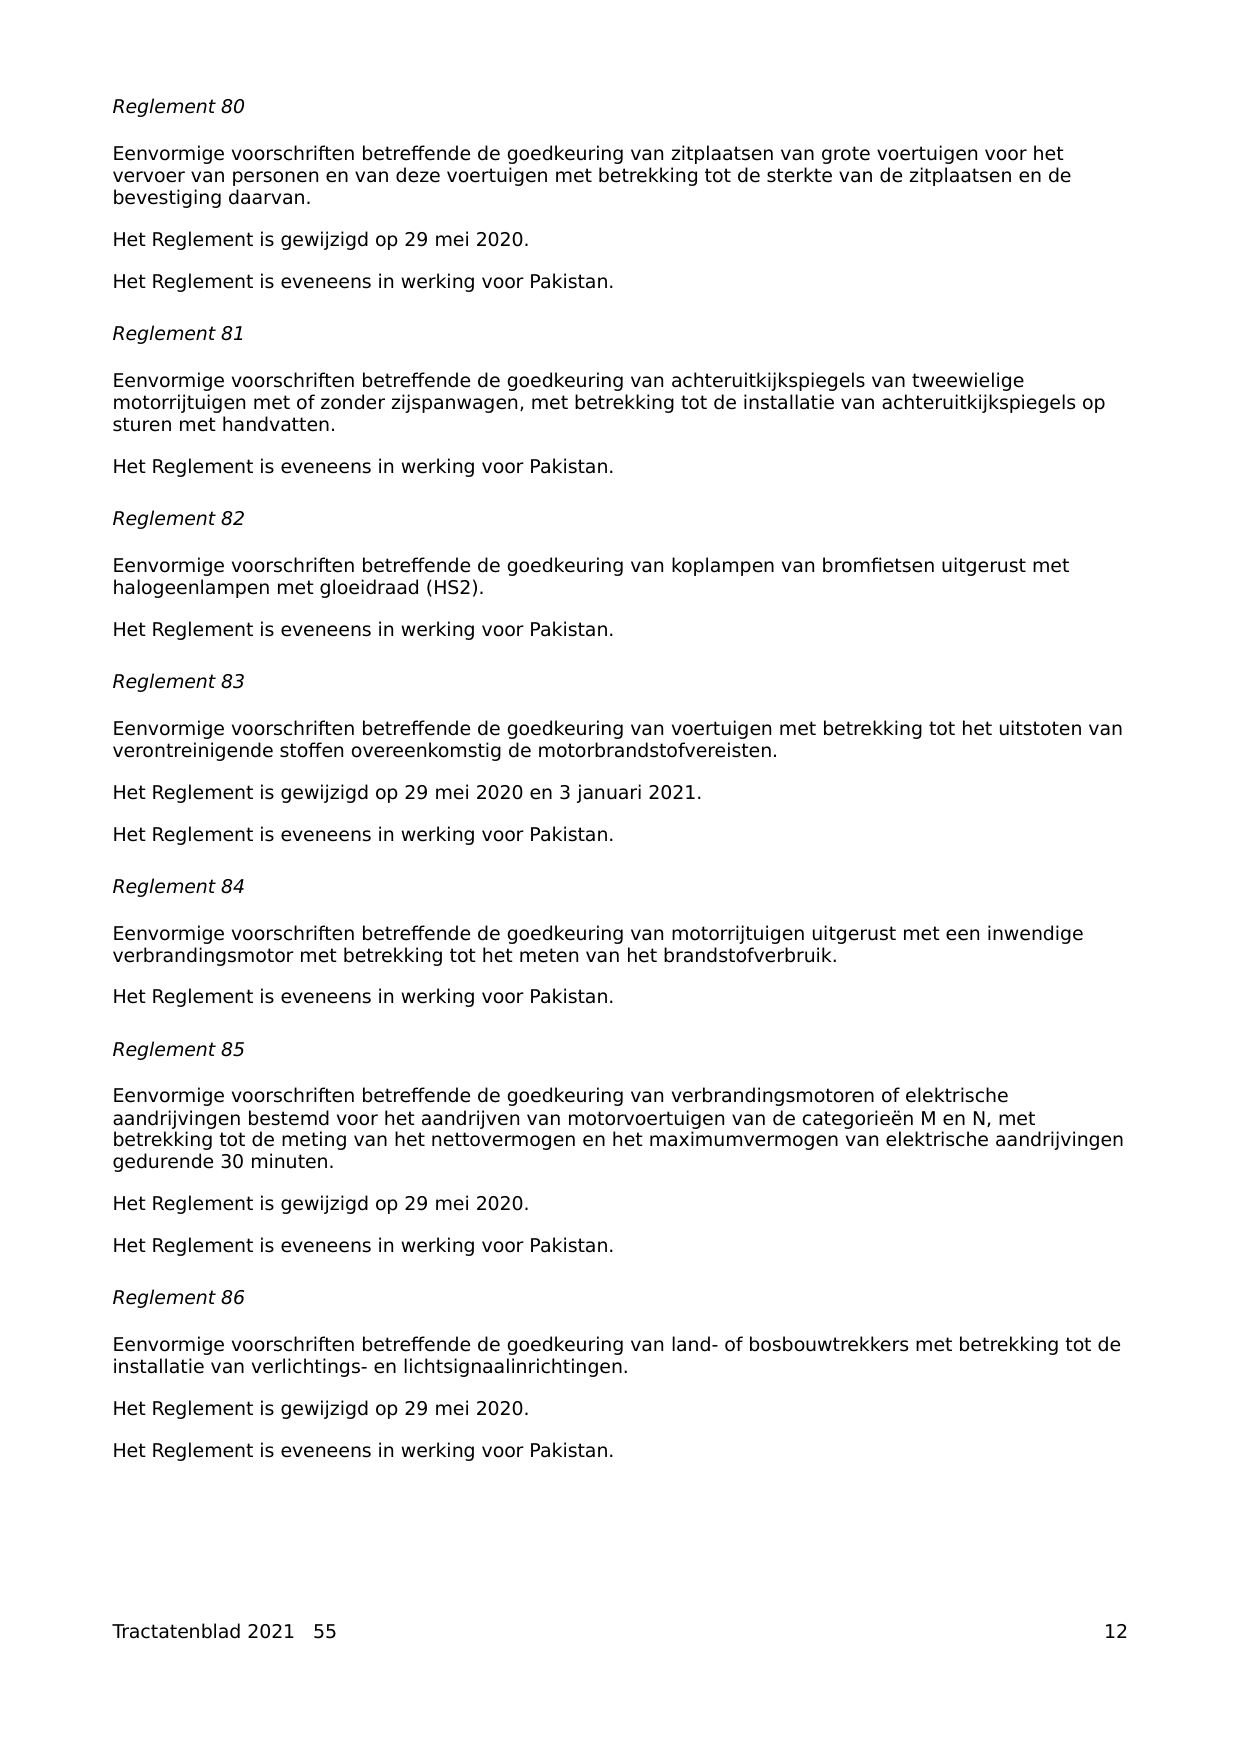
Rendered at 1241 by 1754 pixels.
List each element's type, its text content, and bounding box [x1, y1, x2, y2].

subtitle Reglement 84 [112, 876, 1128, 897]
text Het Reglement is eveneens in werking voor Pakistan. [112, 619, 1128, 641]
text Het Reglement is gewijzigd op 29 mei 2020. [112, 229, 1128, 251]
subtitle Reglement 83 [112, 671, 1128, 693]
text Het Reglement is eveneens in werking voor Pakistan. [112, 1440, 1128, 1462]
text Het Reglement is eveneens in werking voor Pakistan. [112, 1235, 1128, 1257]
subtitle Reglement 80 [112, 96, 1128, 118]
text Het Reglement is gewijzigd op 29 mei 2020 en 3 januari 2021. [112, 782, 1128, 803]
text Het Reglement is gewijzigd op 29 mei 2020. [112, 1398, 1128, 1420]
subtitle Reglement 82 [112, 508, 1128, 530]
text Eenvormige voorschriften betreffende de goedkeuring van koplampen van bromfietsen uitgerust met halogeenlampen met gloeidraad (HS2). [112, 555, 1128, 599]
text Het Reglement is eveneens in werking voor Pakistan. [112, 986, 1128, 1008]
text Eenvormige voorschriften betreffende de goedkeuring van land- of bosbouwtrekkers met betrekking tot de installatie van verlichtings- en lichtsignaalinrichtingen. [112, 1334, 1128, 1378]
text Eenvormige voorschriften betreffende de goedkeuring van voertuigen met betrekking tot het uitstoten van verontreinigende stoffen overeenkomstig de motorbrandstofvereisten. [112, 718, 1128, 762]
text Eenvormige voorschriften betreffende de goedkeuring van verbrandingsmotoren of elektrische aandrijvingen bestemd voor het aandrijven van motorvoertuigen van de categorieën M en N, met betrekking tot de meting van het nettovermogen en het maximumvermogen van elektrische aandrijvingen gedurende 30 minuten. [112, 1085, 1128, 1173]
text Eenvormige voorschriften betreffende de goedkeuring van motorrijtuigen uitgerust met een inwendige verbrandingsmotor met betrekking tot het meten van het brandstofverbruik. [112, 922, 1128, 966]
text Het Reglement is eveneens in werking voor Pakistan. [112, 456, 1128, 478]
text Eenvormige voorschriften betreffende de goedkeuring van zitplaatsen van grote voertuigen voor het vervoer van personen en van deze voertuigen met betrekking tot de sterkte van de zitplaatsen en de bevestiging daarvan. [112, 143, 1128, 209]
text Eenvormige voorschriften betreffende de goedkeuring van achteruitkijkspiegels van tweewielige motorrijtuigen met of zonder zijspanwagen, met betrekking tot de installatie van achteruitkijkspiegels op sturen met handvatten. [112, 370, 1128, 436]
text Het Reglement is gewijzigd op 29 mei 2020. [112, 1193, 1128, 1215]
subtitle Reglement 85 [112, 1038, 1128, 1060]
text Het Reglement is eveneens in werking voor Pakistan. [112, 823, 1128, 846]
text Het Reglement is eveneens in werking voor Pakistan. [112, 271, 1128, 293]
subtitle Reglement 81 [112, 323, 1128, 345]
subtitle Reglement 86 [112, 1287, 1128, 1309]
